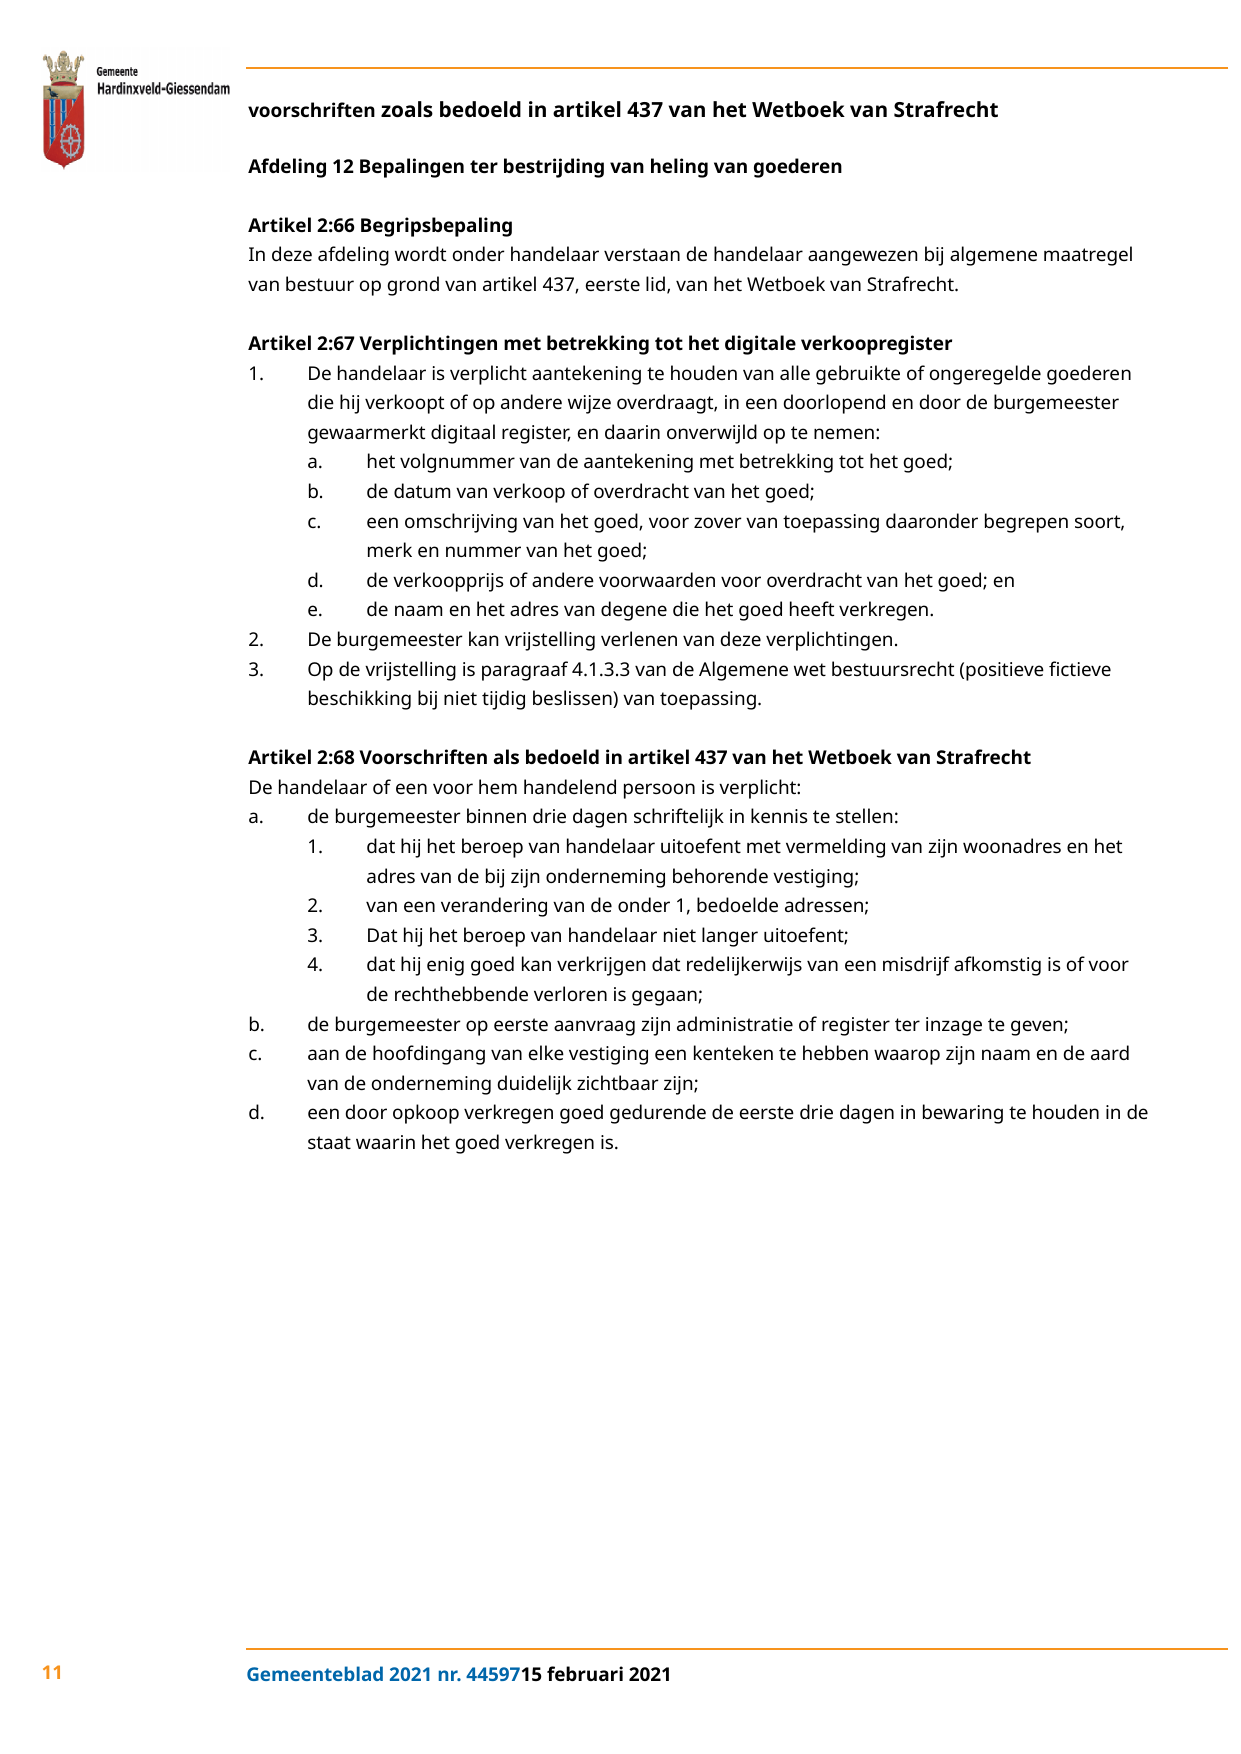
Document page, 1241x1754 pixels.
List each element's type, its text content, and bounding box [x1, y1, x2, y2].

list de verkoopprijs of andere voorwaarden voor overdracht van het goed; en [307, 567, 1152, 593]
list de datum van verkoop of overdracht van het goed; [307, 478, 1152, 504]
list van een verandering van de onder 1, bedoelde adressen; [307, 892, 1152, 918]
text De handelaar of een voor hem handelend persoon is verplicht: [248, 774, 1152, 800]
picture [41, 47, 231, 172]
list de burgemeester binnen drie dagen schriftelijk in kennis te stellen: [248, 804, 1152, 829]
text Artikel 2:66 Begripsbepaling [248, 212, 1152, 238]
text Artikel 2:68 Voorschriften als bedoeld in artikel 437 van het Wetboek van Strafrecht [248, 744, 1152, 770]
list dat hij enig goed kan verkrijgen dat redelijkerwijs van een misdrijf afkomstig is of voor de rechthebbende verloren is gegaan; [307, 952, 1152, 1007]
list de burgemeester op eerste aanvraag zijn administratie of register ter inzage te geven; [248, 1011, 1152, 1037]
list dat hij het beroep van handelaar uitoefent met vermelding van zijn woonadres en het adres van de bij zijn onderneming behorende vestiging; [307, 833, 1152, 889]
text Afdeling 12 Bepalingen ter bestrijding van heling van goederen [248, 153, 1152, 179]
list aan de hoofdingang van elke vestiging een kenteken te hebben waarop zijn naam en de aard van de onderneming duidelijk zichtbaar zijn; [248, 1040, 1152, 1096]
list Dat hij het beroep van handelaar niet langer uitoefent; [307, 922, 1152, 948]
list de naam en het adres van degene die het goed heeft verkregen. [307, 597, 1152, 622]
list Op de vrijstelling is paragraaf 4.1.3.3 van de Algemene wet bestuursrecht (positieve fictieve beschikking bij niet tijdig beslissen) van toepassing. [248, 656, 1152, 711]
list De handelaar is verplicht aantekening te houden van alle gebruikte of ongeregelde goederen die hij verkoopt of op andere wijze overdraagt, in een doorlopend en door de burgemeester gewaarmerkt digitaal register, en daarin onverwijld op te nemen: [248, 360, 1152, 445]
list De burgemeester kan vrijstelling verlenen van deze verplichtingen. [248, 626, 1152, 652]
text In deze afdeling wordt onder handelaar verstaan de handelaar aangewezen bij algemene maatregel van bestuur op grond van artikel 437, eerste lid, van het Wetboek van Strafrecht. [248, 242, 1152, 297]
text voorschriften zoals bedoeld in artikel 437 van het Wetboek van Strafrecht [248, 95, 1152, 123]
list het volgnummer van de aantekening met betrekking tot het goed; [307, 449, 1152, 474]
list een omschrijving van het goed, voor zover van toepassing daaronder begrepen soort, merk en nummer van het goed; [307, 508, 1152, 563]
list een door opkoop verkregen goed gedurende de eerste drie dagen in bewaring te houden in de staat waarin het goed verkregen is. [248, 1099, 1152, 1155]
text Artikel 2:67 Verplichtingen met betrekking tot het digitale verkoopregister [248, 330, 1152, 356]
